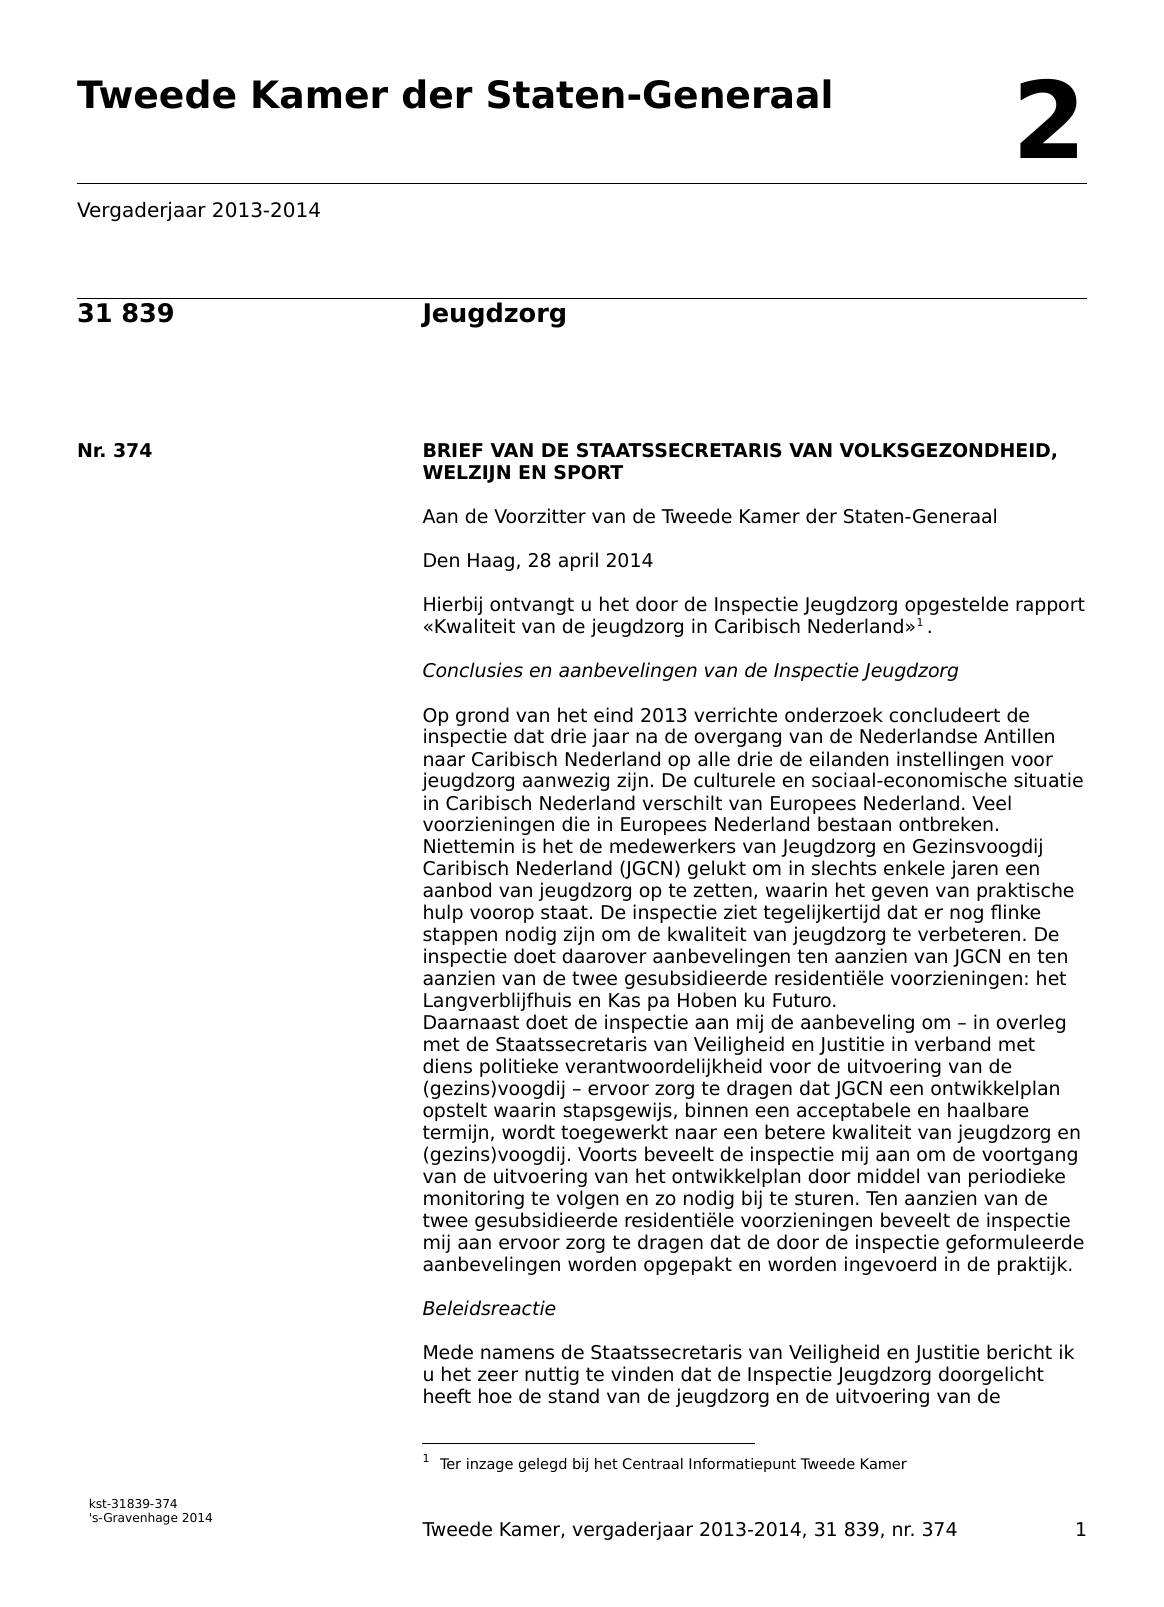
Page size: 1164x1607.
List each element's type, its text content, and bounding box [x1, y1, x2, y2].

text 's-Gravenhage 2014 [88, 1511, 323, 1525]
text kst-31839-374 [88, 1497, 323, 1511]
text Mede namens de Staatssecretaris van Veiligheid en Justitie bericht ik u het zeer nuttig te vinden dat de Inspectie Jeugdzorg doorgelicht heeft hoe de stand van de jeugdzorg en de uitvoering van de [422, 1342, 1087, 1408]
subtitle Nr. 374 BRIEF VAN DE STAATSSECRETARIS VAN VOLKSGEZONDHEID, WELZIJN EN SPORT [77, 440, 1087, 484]
table_header 2 [886, 59, 1087, 183]
text Aan de Voorzitter van de Tweede Kamer der Staten-Generaal [422, 506, 1087, 528]
table_cell Vergaderjaar 2013-2014 [77, 184, 1087, 298]
text Ter inzage gelegd bij het Centraal Informatiepunt Tweede Kamer [422, 1452, 1087, 1474]
subtitle 31 839 Jeugdzorg [77, 299, 1087, 329]
text Hierbij ontvangt u het door de Inspectie Jeugdzorg opgestelde rapport «Kwaliteit van de jeugdzorg in Caribisch Nederland». [422, 594, 1087, 638]
text Den Haag, 28 april 2014 [422, 550, 1087, 572]
subtitle Beleidsreactie [422, 1298, 1087, 1320]
text Op grond van het eind 2013 verrichte onderzoek concludeert de inspectie dat drie jaar na de overgang van de Nederlandse Antillen naar Caribisch Nederland op alle drie de eilanden instellingen voor jeugdzorg aanwezig zijn. De culturele en sociaal-economische situatie in Caribisch Nederland verschilt van Europees Nederland. Veel voorzieningen die in Europees Nederland bestaan ontbreken. Niettemin is het de medewerkers van Jeugdzorg en Gezinsvoogdij Caribisch Nederland (JGCN) gelukt om in slechts enkele jaren een aanbod van jeugdzorg op te zetten, waarin het geven van praktische hulp voorop staat. De inspectie ziet tegelijkertijd dat er nog flinke stappen nodig zijn om de kwaliteit van jeugdzorg te verbeteren. De inspectie doet daarover aanbevelingen ten aanzien van JGCN en ten aanzien van de twee gesubsidieerde residentiële voorzieningen: het Langverblijfhuis en Kas pa Hoben ku Futuro. [422, 704, 1087, 1012]
table_header Tweede Kamer der Staten-Generaal [77, 59, 886, 183]
text Daarnaast doet de inspectie aan mij de aanbeveling om – in overleg met de Staatssecretaris van Veiligheid en Justitie in verband met diens politieke verantwoordelijkheid voor de uitvoering van de (gezins)voogdij – ervoor zorg te dragen dat JGCN een ontwikkelplan opstelt waarin stapsgewijs, binnen een acceptabele en haalbare termijn, wordt toegewerkt naar een betere kwaliteit van jeugdzorg en (gezins)voogdij. Voorts beveelt de inspectie mij aan om de voortgang van de uitvoering van het ontwikkelplan door middel van periodieke monitoring te volgen en zo nodig bij te sturen. Ten aanzien van de twee gesubsidieerde residentiële voorzieningen beveelt de inspectie mij aan ervoor zorg te dragen dat de door de inspectie geformuleerde aanbevelingen worden opgepakt en worden ingevoerd in de praktijk. [422, 1012, 1087, 1276]
subtitle Conclusies en aanbevelingen van de Inspectie Jeugdzorg [422, 660, 1087, 682]
